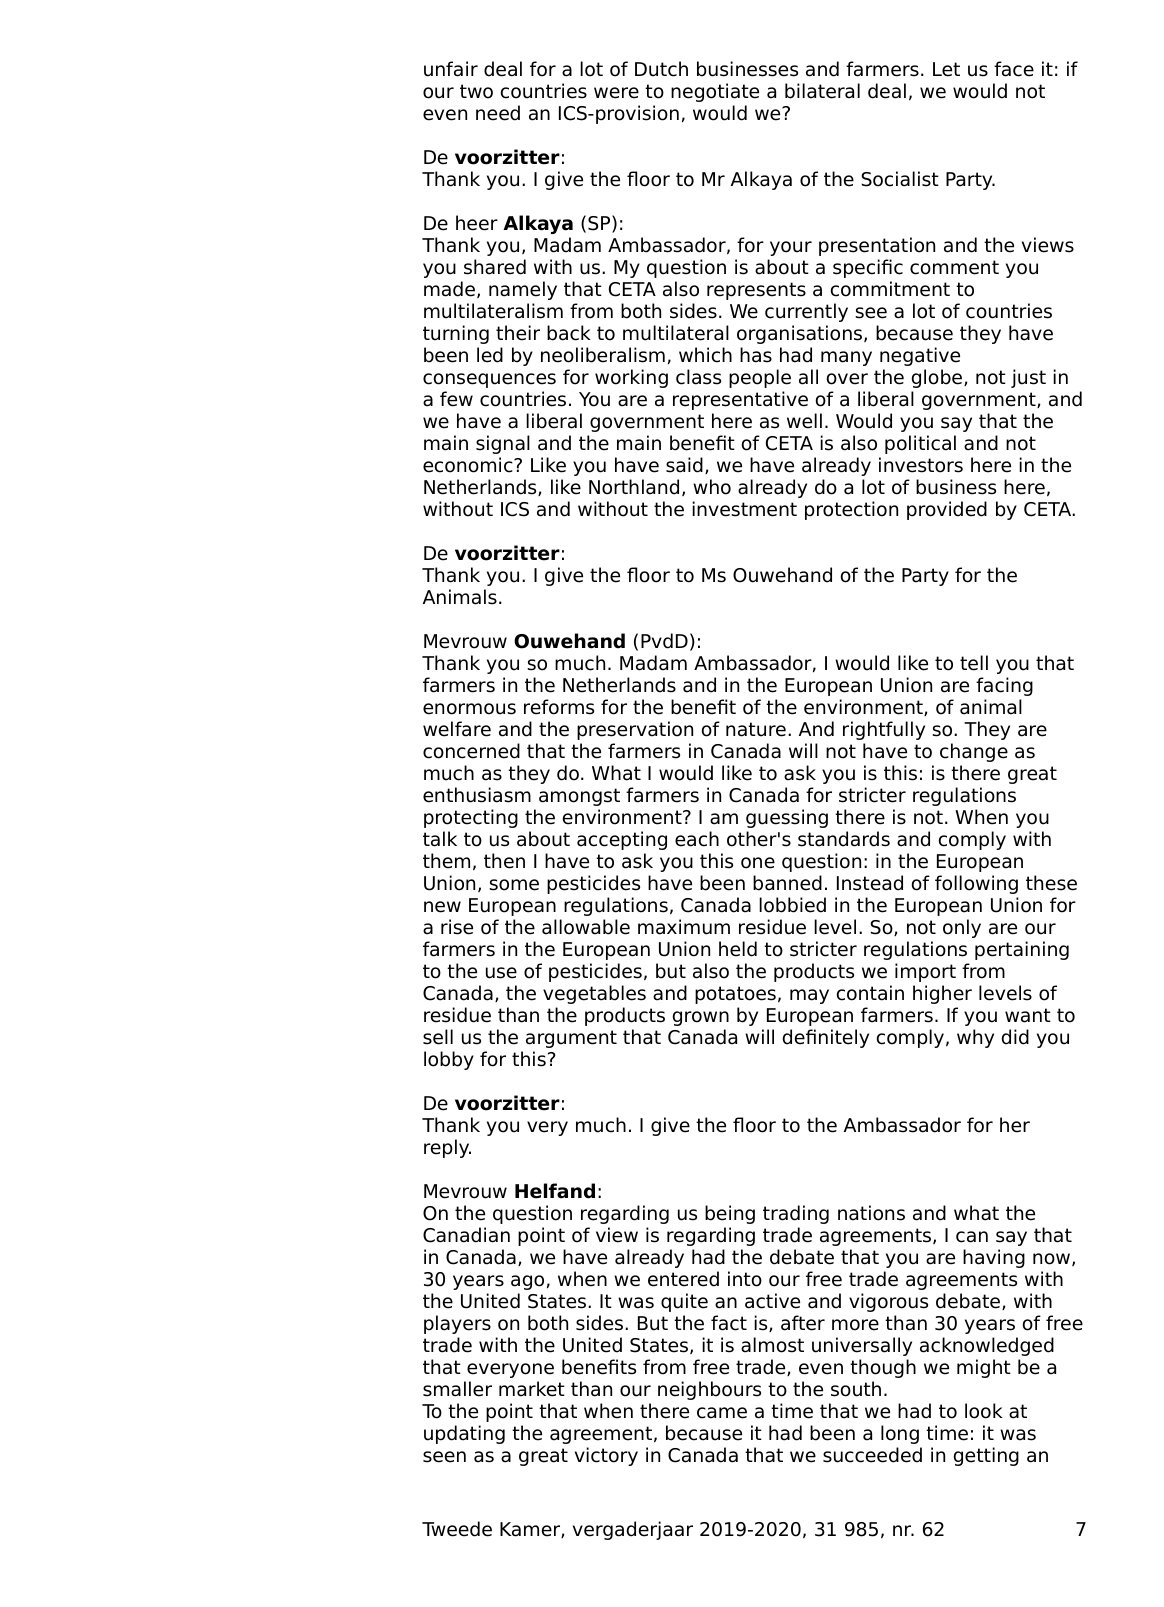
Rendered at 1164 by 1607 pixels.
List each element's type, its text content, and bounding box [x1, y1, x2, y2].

text Thank you. I give the floor to Mr Alkaya of the Socialist Party. [422, 169, 1087, 191]
text De heer Alkaya (SP): [422, 213, 1087, 235]
text De voorzitter: [422, 1093, 1087, 1115]
text Thank you so much. Madam Ambassador, I would like to tell you that farmers in the Netherlands and in the European Union are facing enormous reforms for the benefit of the environment, of animal welfare and the preservation of nature. And rightfully so. They are concerned that the farmers in Canada will not have to change as much as they do. What I would like to ask you is this: is there great enthusiasm amongst farmers in Canada for stricter regulations protecting the environment? I am guessing there is not. When you talk to us about accepting each other's standards and comply with them, then I have to ask you this one question: in the European Union, some pesticides have been banned. Instead of following these new European regulations, Canada lobbied in the European Union for a rise of the allowable maximum residue level. So, not only are our farmers in the European Union held to stricter regulations pertaining to the use of pesticides, but also the products we import from Canada, the vegetables and potatoes, may contain higher levels of residue than the products grown by European farmers. If you want to sell us the argument that Canada will definitely comply, why did you lobby for this? [422, 653, 1087, 1071]
text De voorzitter: [422, 543, 1087, 565]
text unfair deal for a lot of Dutch businesses and farmers. Let us face it: if our two countries were to negotiate a bilateral deal, we would not even need an ICS-provision, would we? [422, 59, 1087, 125]
text On the question regarding us being trading nations and what the Canadian point of view is regarding trade agreements, I can say that in Canada, we have already had the debate that you are having now, 30 years ago, when we entered into our free trade agreements with the United States. It was quite an active and vigorous debate, with players on both sides. But the fact is, after more than 30 years of free trade with the United States, it is almost universally acknowledged that everyone benefits from free trade, even though we might be a smaller market than our neighbours to the south. [422, 1203, 1087, 1401]
text Mevrouw Ouwehand (PvdD): [422, 631, 1087, 653]
text Thank you, Madam Ambassador, for your presentation and the views you shared with us. My question is about a specific comment you made, namely that CETA also represents a commitment to multilateralism from both sides. We currently see a lot of countries turning their back to multilateral organisations, because they have been led by neoliberalism, which has had many negative consequences for working class people all over the globe, not just in a few countries. You are a representative of a liberal government, and we have a liberal government here as well. Would you say that the main signal and the main benefit of CETA is also political and not economic? Like you have said, we have already investors here in the Netherlands, like Northland, who already do a lot of business here, without ICS and without the investment protection provided by CETA. [422, 235, 1087, 521]
text Mevrouw Helfand: [422, 1181, 1087, 1203]
text To the point that when there came a time that we had to look at updating the agreement, because it had been a long time: it was seen as a great victory in Canada that we succeeded in getting an [422, 1401, 1087, 1467]
text De voorzitter: [422, 147, 1087, 169]
text Thank you very much. I give the floor to the Ambassador for her reply. [422, 1115, 1087, 1159]
text Thank you. I give the floor to Ms Ouwehand of the Party for the Animals. [422, 565, 1087, 609]
